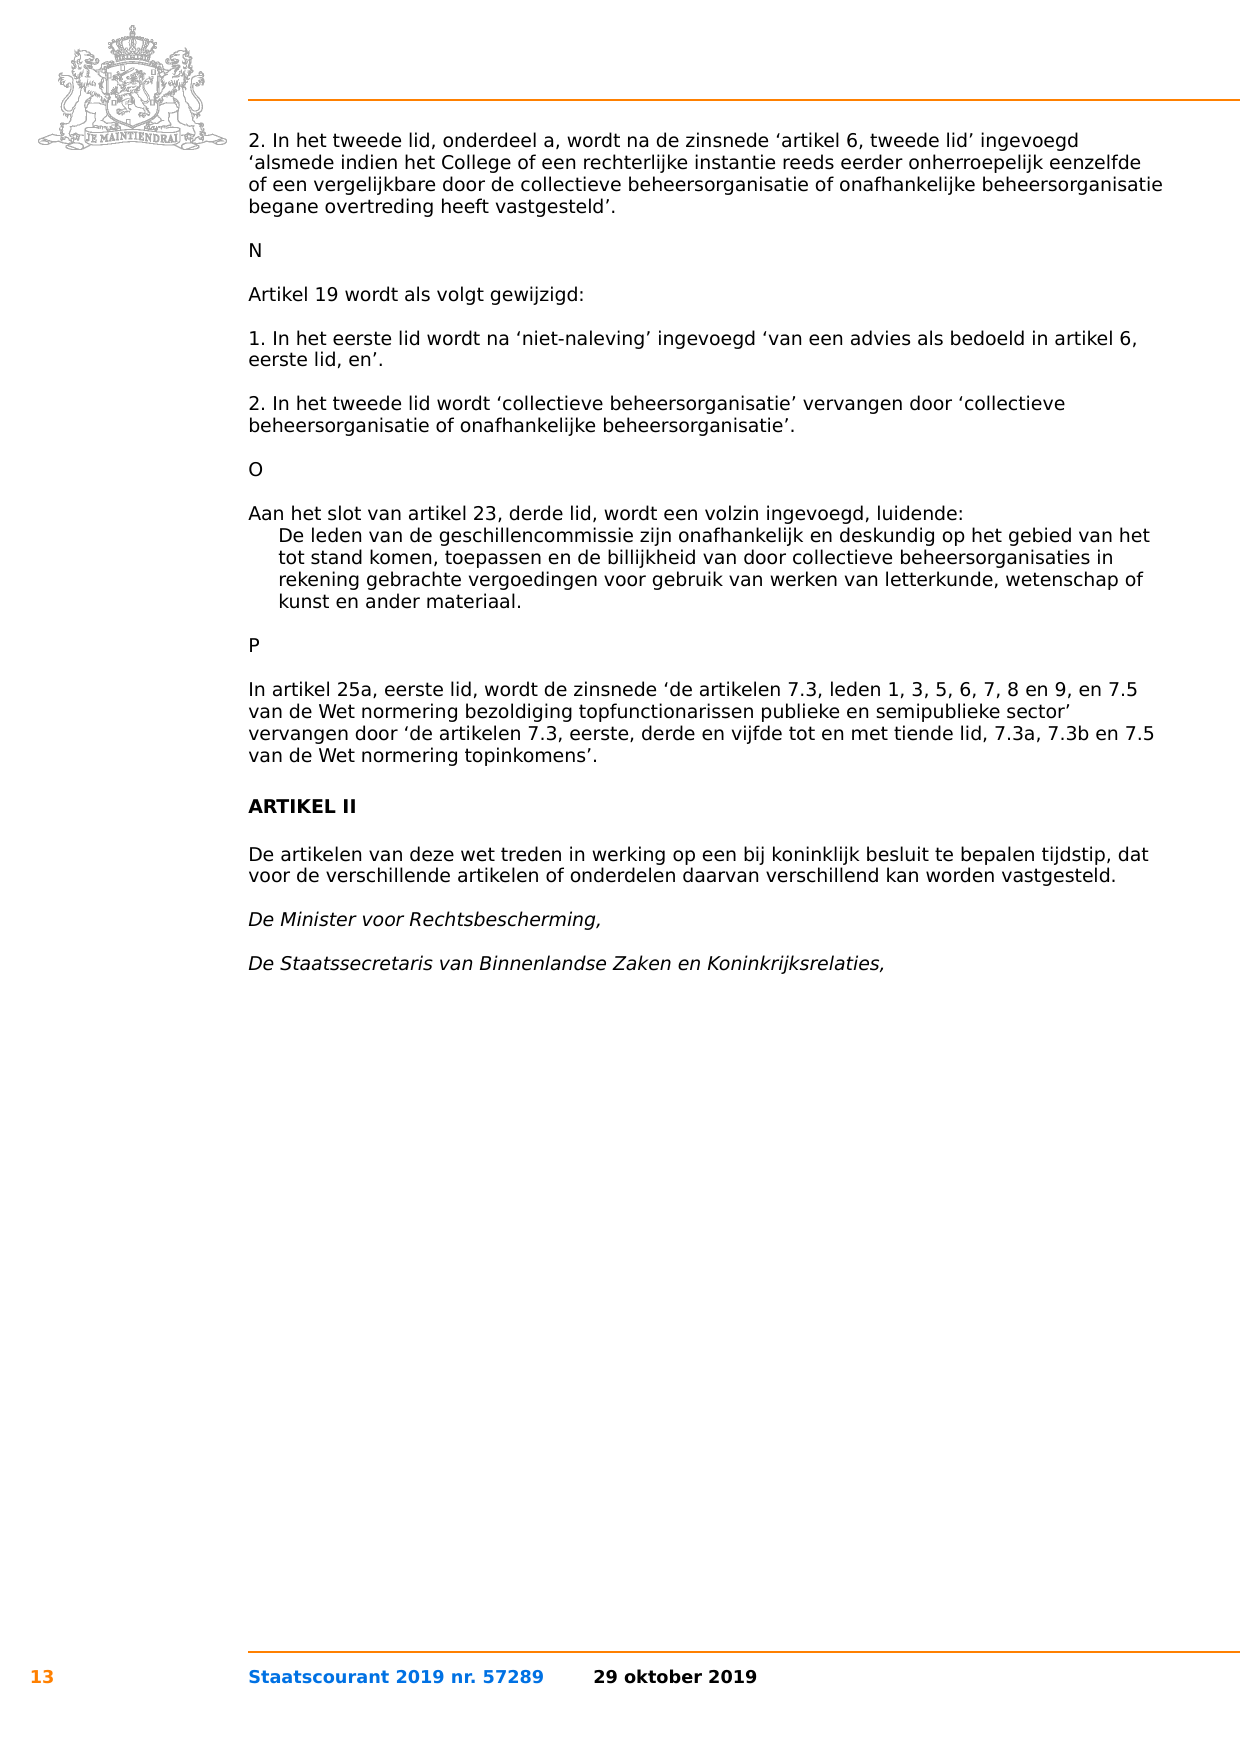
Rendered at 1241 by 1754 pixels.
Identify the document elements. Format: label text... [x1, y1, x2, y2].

text N [248, 240, 1163, 262]
subtitle ARTIKEL II [248, 796, 1163, 818]
text 2. In het tweede lid, onderdeel a, wordt na de zinsnede ‘artikel 6, tweede lid’ ingevoegd ‘alsmede indien het College of een rechterlijke instantie reeds eerder onherroepelijk eenzelfde of een vergelijkbare door de collectieve beheersorganisatie of onafhankelijke beheersorganisatie begane overtreding heeft vastgesteld’. [248, 130, 1163, 218]
text P [248, 635, 1163, 657]
text Artikel 19 wordt als volgt gewijzigd: [248, 283, 1163, 306]
text In artikel 25a, eerste lid, wordt de zinsnede ‘de artikelen 7.3, leden 1, 3, 5, 6, 7, 8 en 9, en 7.5 van de Wet normering bezoldiging topfunctionarissen publieke en semipublieke sector’ vervangen door ‘de artikelen 7.3, eerste, derde en vijfde tot en met tiende lid, 7.3a, 7.3b en 7.5 van de Wet normering topinkomens’. [248, 678, 1163, 766]
text De leden van de geschillencommissie zijn onafhankelijk en deskundig op het gebied van het tot stand komen, toepassen en de billijkheid van door collectieve beheersorganisaties in rekening gebrachte vergoedingen voor gebruik van werken van letterkunde, wetenschap of kunst en ander materiaal. [278, 525, 1163, 613]
text De Staatssecretaris van Binnenlandse Zaken en Koninkrijksrelaties, [248, 953, 1163, 975]
text 1. In het eerste lid wordt na ‘niet-naleving’ ingevoegd ‘van een advies als bedoeld in artikel 6, eerste lid, en’. [248, 327, 1163, 371]
text De artikelen van deze wet treden in werking op een bij koninklijk besluit te bepalen tijdstip, dat voor de verschillende artikelen of onderdelen daarvan verschillend kan worden vastgesteld. [248, 843, 1163, 887]
text De Minister voor Rechtsbescherming, [248, 909, 1163, 931]
picture [38, 25, 227, 150]
text 2. In het tweede lid wordt ‘collectieve beheersorganisatie’ vervangen door ‘collectieve beheersorganisatie of onafhankelijke beheersorganisatie’. [248, 393, 1163, 437]
text Aan het slot van artikel 23, derde lid, wordt een volzin ingevoegd, luidende: [248, 503, 1163, 525]
text O [248, 459, 1163, 481]
